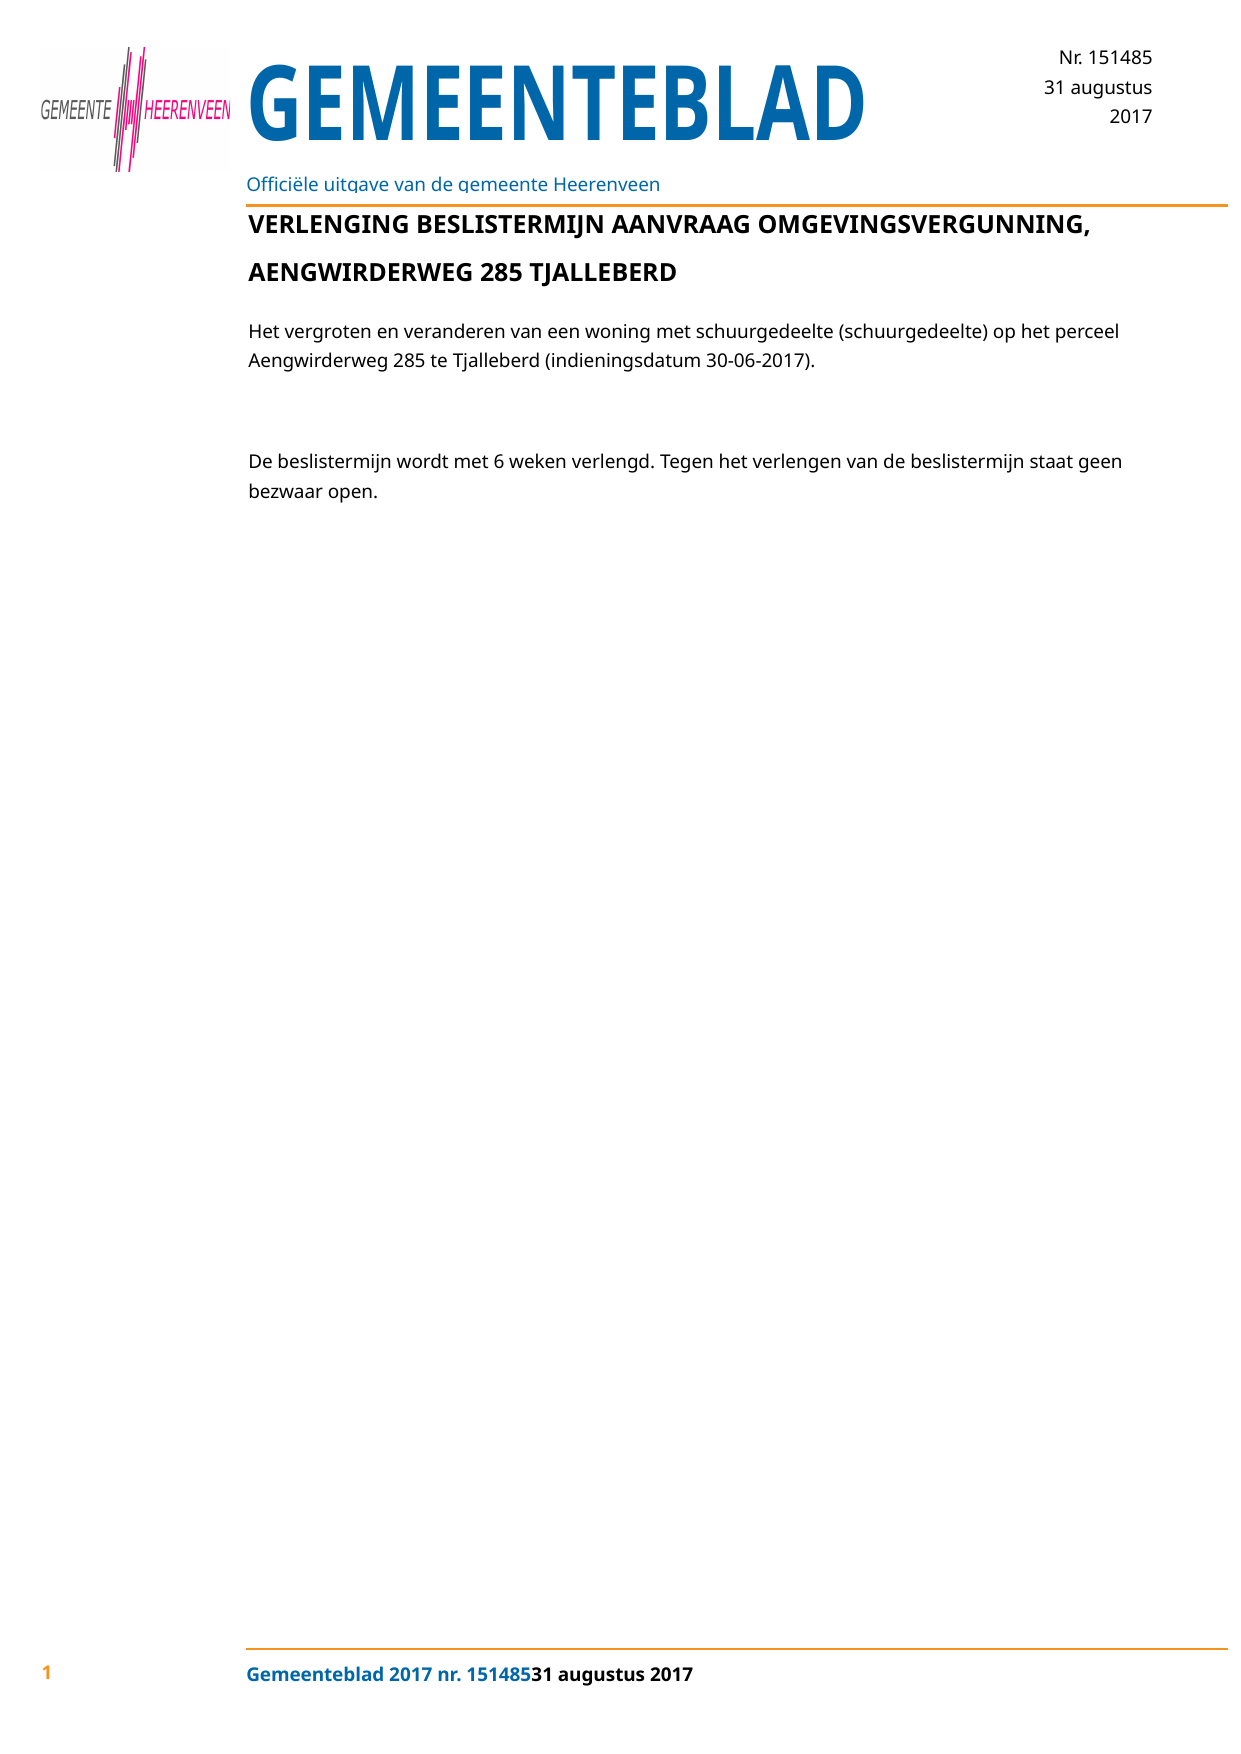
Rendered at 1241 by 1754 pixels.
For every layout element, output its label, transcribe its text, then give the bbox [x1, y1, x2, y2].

picture [41, 47, 231, 172]
text De beslistermijn wordt met 6 weken verlengd. Tegen het verlengen van de beslistermijn staat geen bezwaar open. [248, 448, 1152, 504]
text VERLENGING BESLISTERMIJN AANVRAAG OMGEVINGSVERGUNNING, AENGWIRDERWEG 285 TJALLEBERD [248, 207, 1152, 288]
text Het vergroten en veranderen van een woning met schuurgedeelte (schuurgedeelte) op het perceel Aengwirderweg 285 te Tjalleberd (indieningsdatum 30-06-2017). [248, 318, 1152, 373]
